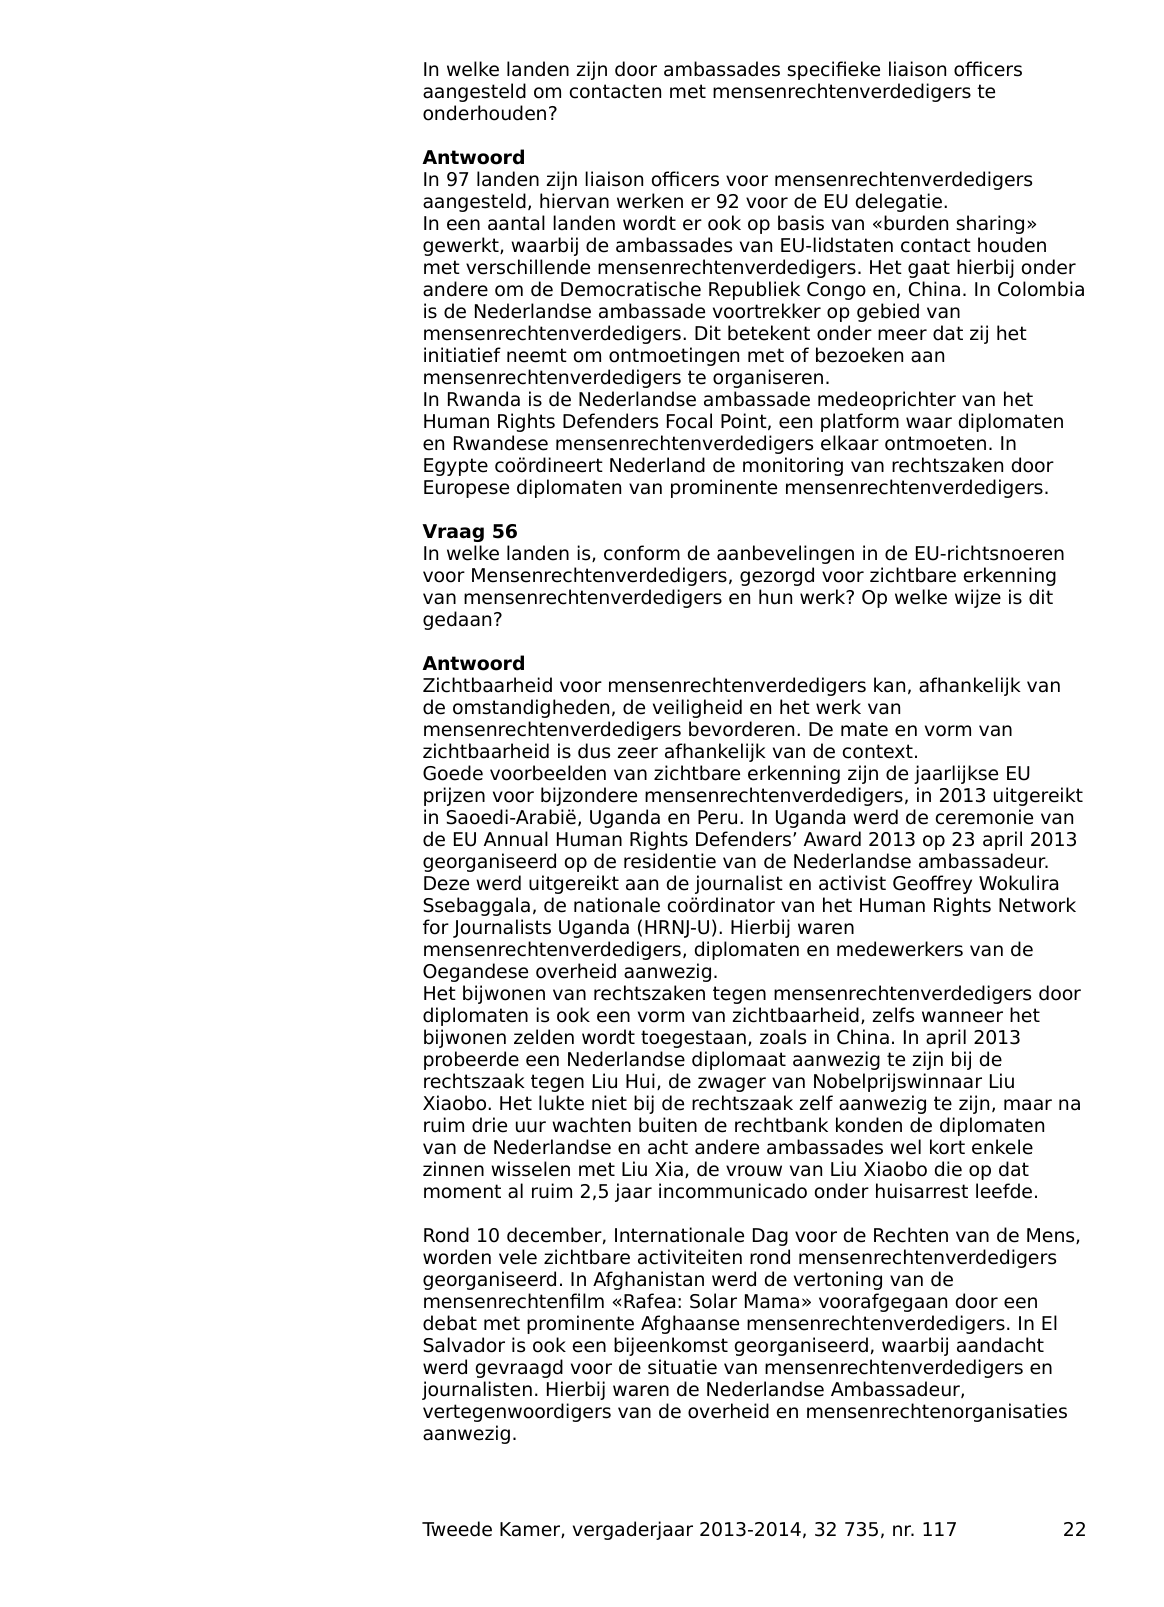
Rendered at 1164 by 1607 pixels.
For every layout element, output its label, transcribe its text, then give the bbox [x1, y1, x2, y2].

text Vraag 56 [422, 521, 1087, 543]
text In Rwanda is de Nederlandse ambassade medeoprichter van het Human Rights Defenders Focal Point, een platform waar diplomaten en Rwandese mensenrechtenverdedigers elkaar ontmoeten. In Egypte coördineert Nederland de monitoring van rechtszaken door Europese diplomaten van prominente mensenrechtenverdedigers. [422, 389, 1087, 499]
text Goede voorbeelden van zichtbare erkenning zijn de jaarlijkse EU prijzen voor bijzondere mensenrechtenverdedigers, in 2013 uitgereikt in Saoedi-Arabië, Uganda en Peru. In Uganda werd de ceremonie van de EU Annual Human Rights Defenders’ Award 2013 op 23 april 2013 georganiseerd op de residentie van de Nederlandse ambassadeur. Deze werd uitgereikt aan de journalist en activist Geoffrey Wokulira Ssebaggala, de nationale coördinator van het Human Rights Network for Journalists Uganda (HRNJ-U). Hierbij waren mensenrechtenverdedigers, diplomaten en medewerkers van de Oegandese overheid aanwezig. [422, 763, 1087, 983]
text In welke landen zijn door ambassades specifieke liaison officers aangesteld om contacten met mensenrechtenverdedigers te onderhouden? [422, 59, 1087, 125]
text Zichtbaarheid voor mensenrechtenverdedigers kan, afhankelijk van de omstandigheden, de veiligheid en het werk van mensenrechtenverdedigers bevorderen. De mate en vorm van zichtbaarheid is dus zeer afhankelijk van de context. [422, 675, 1087, 763]
text Antwoord [422, 653, 1087, 675]
text Antwoord [422, 147, 1087, 169]
text Het bijwonen van rechtszaken tegen mensenrechtenverdedigers door diplomaten is ook een vorm van zichtbaarheid, zelfs wanneer het bijwonen zelden wordt toegestaan, zoals in China. In april 2013 probeerde een Nederlandse diplomaat aanwezig te zijn bij de rechtszaak tegen Liu Hui, de zwager van Nobelprijswinnaar Liu Xiaobo. Het lukte niet bij de rechtszaak zelf aanwezig te zijn, maar na ruim drie uur wachten buiten de rechtbank konden de diplomaten van de Nederlandse en acht andere ambassades wel kort enkele zinnen wisselen met Liu Xia, de vrouw van Liu Xiaobo die op dat moment al ruim 2,5 jaar incommunicado onder huisarrest leefde. [422, 983, 1087, 1203]
text In 97 landen zijn liaison officers voor mensenrechtenverdedigers aangesteld, hiervan werken er 92 voor de EU delegatie. [422, 169, 1087, 213]
text In een aantal landen wordt er ook op basis van «burden sharing» gewerkt, waarbij de ambassades van EU-lidstaten contact houden met verschillende mensenrechtenverdedigers. Het gaat hierbij onder andere om de Democratische Republiek Congo en, China. In Colombia is de Nederlandse ambassade voortrekker op gebied van mensenrechtenverdedigers. Dit betekent onder meer dat zij het initiatief neemt om ontmoetingen met of bezoeken aan mensenrechtenverdedigers te organiseren. [422, 213, 1087, 389]
text In welke landen is, conform de aanbevelingen in de EU-richtsnoeren voor Mensenrechtenverdedigers, gezorgd voor zichtbare erkenning van mensenrechtenverdedigers en hun werk? Op welke wijze is dit gedaan? [422, 543, 1087, 631]
text Rond 10 december, Internationale Dag voor de Rechten van de Mens, worden vele zichtbare activiteiten rond mensenrechtenverdedigers georganiseerd. In Afghanistan werd de vertoning van de mensenrechtenfilm «Rafea: Solar Mama» voorafgegaan door een debat met prominente Afghaanse mensenrechtenverdedigers. In El Salvador is ook een bijeenkomst georganiseerd, waarbij aandacht werd gevraagd voor de situatie van mensenrechtenverdedigers en journalisten. Hierbij waren de Nederlandse Ambassadeur, vertegenwoordigers van de overheid en mensenrechtenorganisaties aanwezig. [422, 1225, 1087, 1444]
